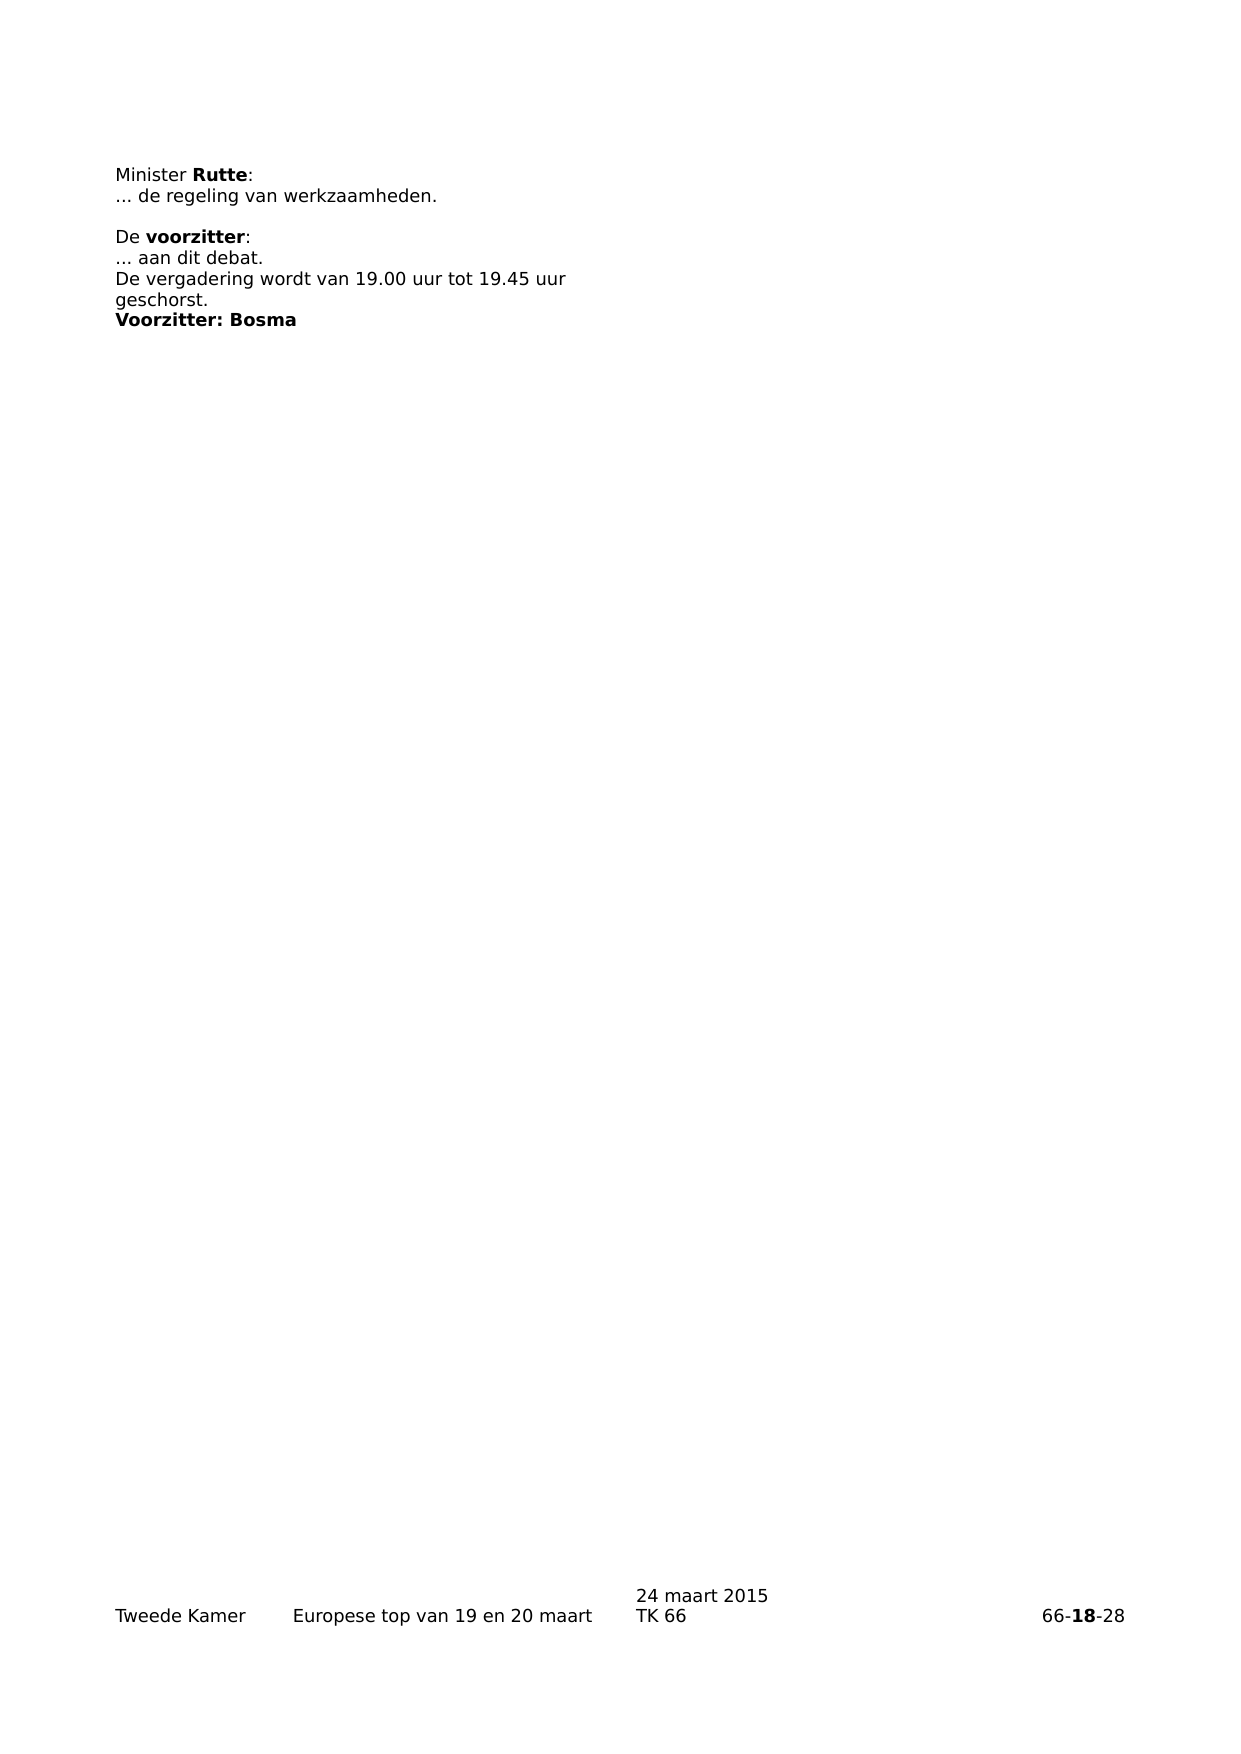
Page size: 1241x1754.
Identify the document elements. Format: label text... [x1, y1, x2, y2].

text Voorzitter: Bosma [115, 310, 605, 331]
text ... de regeling van werkzaamheden. [115, 186, 605, 207]
text Minister Rutte: [115, 165, 605, 186]
text De vergadering wordt van 19.00 uur tot 19.45 uur geschorst. [115, 268, 605, 310]
text ... aan dit debat. [115, 248, 605, 268]
text De voorzitter: [115, 227, 605, 248]
